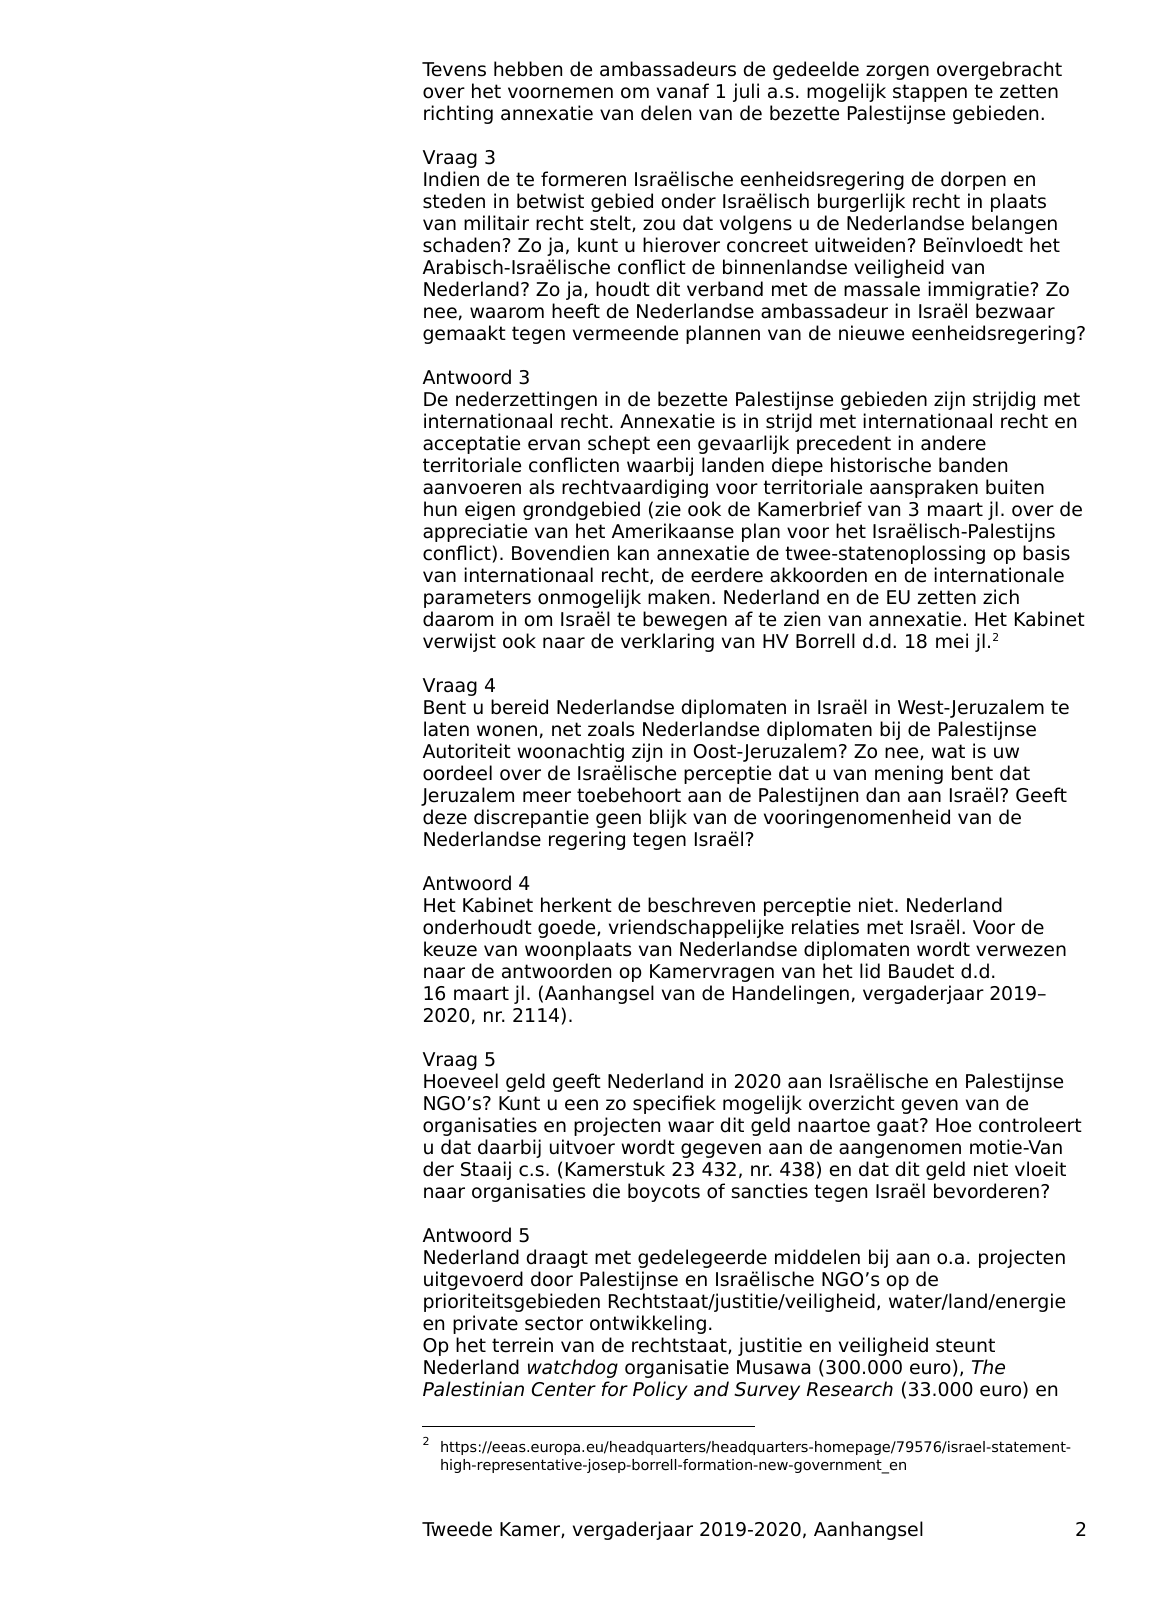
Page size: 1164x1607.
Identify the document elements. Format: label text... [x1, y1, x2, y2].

text Vraag 4 [422, 675, 1087, 697]
text Vraag 3 [422, 147, 1087, 169]
text Het Kabinet herkent de beschreven perceptie niet. Nederland onderhoudt goede, vriendschappelijke relaties met Israël. Voor de keuze van woonplaats van Nederlandse diplomaten wordt verwezen naar de antwoorden op Kamervragen van het lid Baudet d.d. 16 maart jl. (Aanhangsel van de Handelingen, vergaderjaar 2019–2020, nr. 2114). [422, 895, 1087, 1027]
text Antwoord 4 [422, 873, 1087, 895]
text https://eeas.europa.eu/headquarters/headquarters-homepage/79576/israel-statement-high-representative-josep-borrell-formation-new-government_en [422, 1435, 1087, 1474]
text Hoeveel geld geeft Nederland in 2020 aan Israëlische en Palestijnse NGO’s? Kunt u een zo specifiek mogelijk overzicht geven van de organisaties en projecten waar dit geld naartoe gaat? Hoe controleert u dat daarbij uitvoer wordt gegeven aan de aangenomen motie-Van der Staaij c.s. (Kamerstuk 23 432, nr. 438) en dat dit geld niet vloeit naar organisaties die boycots of sancties tegen Israël bevorderen? [422, 1071, 1087, 1203]
text Antwoord 3 [422, 367, 1087, 389]
text Bent u bereid Nederlandse diplomaten in Israël in West-Jeruzalem te laten wonen, net zoals Nederlandse diplomaten bij de Palestijnse Autoriteit woonachtig zijn in Oost-Jeruzalem? Zo nee, wat is uw oordeel over de Israëlische perceptie dat u van mening bent dat Jeruzalem meer toebehoort aan de Palestijnen dan aan Israël? Geeft deze discrepantie geen blijk van de vooringenomenheid van de Nederlandse regering tegen Israël? [422, 697, 1087, 851]
text Nederland draagt met gedelegeerde middelen bij aan o.a. projecten uitgevoerd door Palestijnse en Israëlische NGO’s op de prioriteitsgebieden Rechtstaat/justitie/veiligheid, water/land/energie en private sector ontwikkeling. [422, 1247, 1087, 1335]
text Indien de te formeren Israëlische eenheidsregering de dorpen en steden in betwist gebied onder Israëlisch burgerlijk recht in plaats van militair recht stelt, zou dat volgens u de Nederlandse belangen schaden? Zo ja, kunt u hierover concreet uitweiden? Beïnvloedt het Arabisch-Israëlische conflict de binnenlandse veiligheid van Nederland? Zo ja, houdt dit verband met de massale immigratie? Zo nee, waarom heeft de Nederlandse ambassadeur in Israël bezwaar gemaakt tegen vermeende plannen van de nieuwe eenheidsregering? [422, 169, 1087, 345]
text Op het terrein van de rechtstaat, justitie en veiligheid steunt Nederland watchdog organisatie Musawa (300.000 euro), The Palestinian Center for Policy and Survey Research (33.000 euro) en [422, 1335, 1087, 1401]
text De nederzettingen in de bezette Palestijnse gebieden zijn strijdig met internationaal recht. Annexatie is in strijd met internationaal recht en acceptatie ervan schept een gevaarlijk precedent in andere territoriale conflicten waarbij landen diepe historische banden aanvoeren als rechtvaardiging voor territoriale aanspraken buiten hun eigen grondgebied (zie ook de Kamerbrief van 3 maart jl. over de appreciatie van het Amerikaanse plan voor het Israëlisch-Palestijns [422, 389, 1087, 543]
text Vraag 5 [422, 1049, 1087, 1071]
text Tevens hebben de ambassadeurs de gedeelde zorgen overgebracht over het voornemen om vanaf 1 juli a.s. mogelijk stappen te zetten richting annexatie van delen van de bezette Palestijnse gebieden. [422, 59, 1087, 125]
text Antwoord 5 [422, 1225, 1087, 1247]
text conflict). Bovendien kan annexatie de twee-statenoplossing op basis van internationaal recht, de eerdere akkoorden en de internationale parameters onmogelijk maken. Nederland en de EU zetten zich daarom in om Israël te bewegen af te zien van annexatie. Het Kabinet verwijst ook naar de verklaring van HV Borrell d.d. 18 mei jl. [422, 543, 1087, 653]
